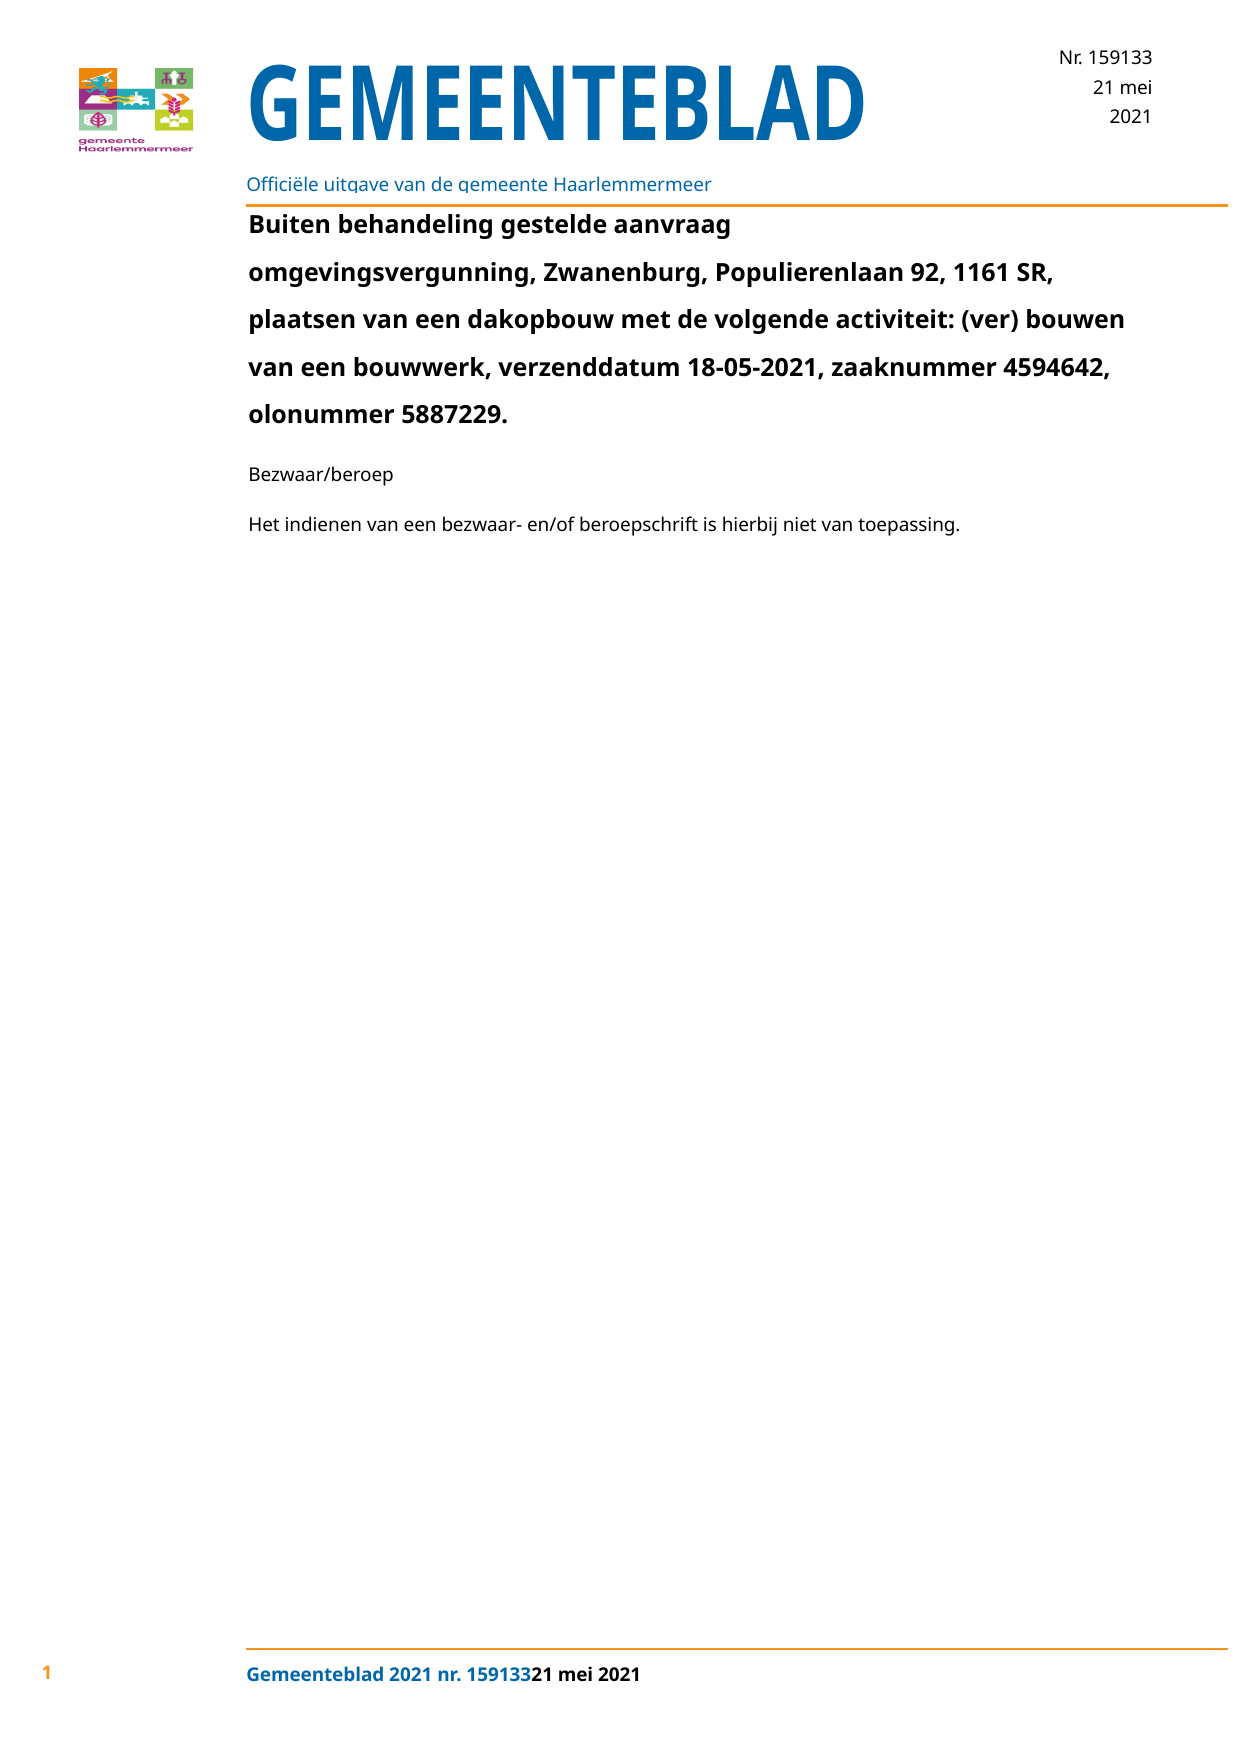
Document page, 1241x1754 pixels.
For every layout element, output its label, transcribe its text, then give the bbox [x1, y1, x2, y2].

text Bezwaar/beroep [248, 461, 1152, 486]
text Het indienen van een bezwaar- en/of beroepschrift is hierbij niet van toepassing. [248, 511, 1152, 537]
text Buiten behandeling gestelde aanvraag omgevingsvergunning, Zwanenburg, Populierenlaan 92, 1161 SR, plaatsen van een dakopbouw met de volgende activiteit: (ver) bouwen van een bouwwerk, verzenddatum 18-05-2021, zaaknummer 4594642, olonummer 5887229. [248, 207, 1152, 431]
picture [41, 47, 231, 172]
